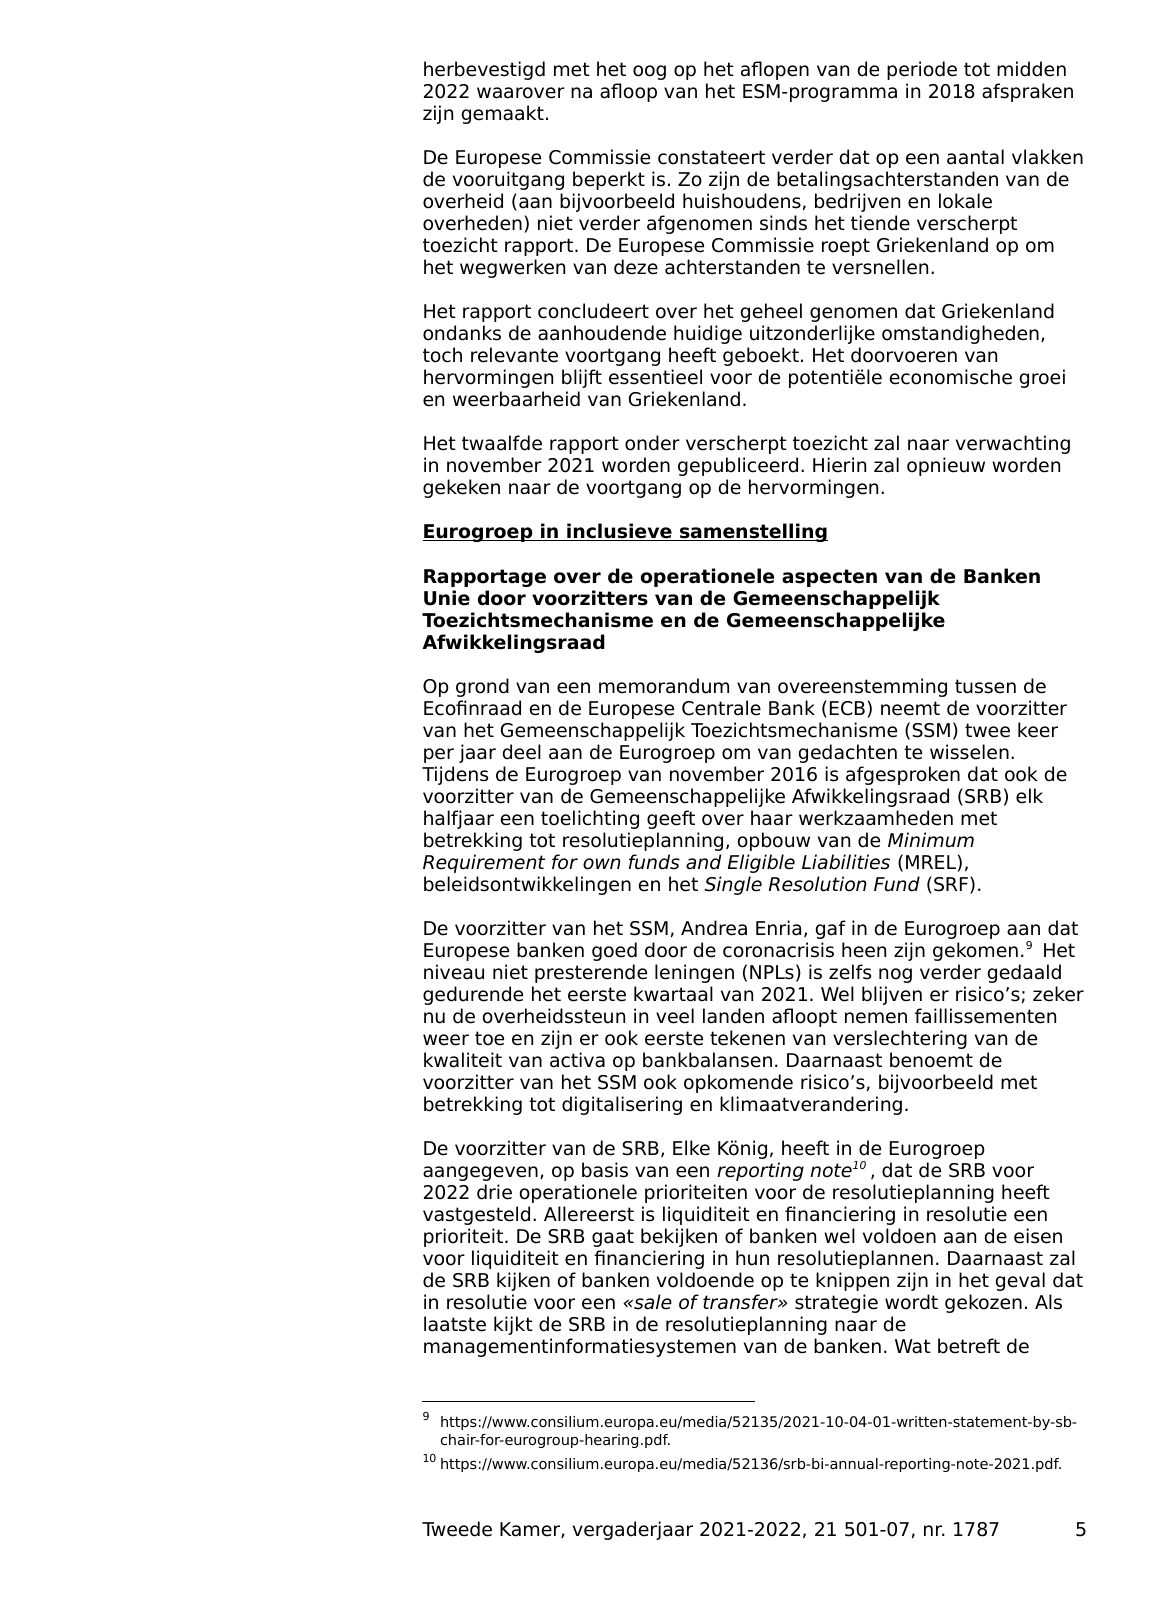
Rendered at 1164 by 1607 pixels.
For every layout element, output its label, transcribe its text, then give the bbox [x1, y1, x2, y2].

text De voorzitter van het SSM, Andrea Enria, gaf in de Eurogroep aan dat Europese banken goed door de coronacrisis heen zijn gekomen. Het niveau niet presterende leningen (NPLs) is zelfs nog verder gedaald gedurende het eerste kwartaal van 2021. Wel blijven er risico’s; zeker nu de overheidssteun in veel landen afloopt nemen faillissementen weer toe en zijn er ook eerste tekenen van verslechtering van de kwaliteit van activa op bankbalansen. Daarnaast benoemt de voorzitter van het SSM ook opkomende risico’s, bijvoorbeeld met betrekking tot digitalisering en klimaatverandering. [422, 918, 1087, 1116]
text https://www.consilium.europa.eu/media/52135/2021-10-04-01-written-statement-by-sb-chair-for-eurogroup-hearing.pdf. [422, 1410, 1087, 1449]
text herbevestigd met het oog op het aflopen van de periode tot midden 2022 waarover na afloop van het ESM-programma in 2018 afspraken zijn gemaakt. [422, 59, 1087, 125]
text Op grond van een memorandum van overeenstemming tussen de Ecofinraad en de Europese Centrale Bank (ECB) neemt de voorzitter van het Gemeenschappelijk Toezichtsmechanisme (SSM) twee keer per jaar deel aan de Eurogroep om van gedachten te wisselen. Tijdens de Eurogroep van november 2016 is afgesproken dat ook de voorzitter van de Gemeenschappelijke Afwikkelingsraad (SRB) elk halfjaar een toelichting geeft over haar werkzaamheden met betrekking tot resolutieplanning, opbouw van de Minimum Requirement for own funds and Eligible Liabilities (MREL), beleidsontwikkelingen en het Single Resolution Fund (SRF). [422, 676, 1087, 896]
subtitle Rapportage over de operationele aspecten van de Banken Unie door voorzitters van de Gemeenschappelijk Toezichtsmechanisme en de Gemeenschappelijke Afwikkelingsraad [422, 566, 1087, 653]
text Het twaalfde rapport onder verscherpt toezicht zal naar verwachting in november 2021 worden gepubliceerd. Hierin zal opnieuw worden gekeken naar de voortgang op de hervormingen. [422, 433, 1087, 499]
text De voorzitter van de SRB, Elke König, heeft in de Eurogroep aangegeven, op basis van een reporting note, dat de SRB voor 2022 drie operationele prioriteiten voor de resolutieplanning heeft vastgesteld. Allereerst is liquiditeit en financiering in resolutie een prioriteit. De SRB gaat bekijken of banken wel voldoen aan de eisen voor liquiditeit en financiering in hun resolutieplannen. Daarnaast zal de SRB kijken of banken voldoende op te knippen zijn in het geval dat in resolutie voor een «sale of transfer» strategie wordt gekozen. Als laatste kijkt de SRB in de resolutieplanning naar de managementinformatiesystemen van de banken. Wat betreft de [422, 1138, 1087, 1357]
text Het rapport concludeert over het geheel genomen dat Griekenland ondanks de aanhoudende huidige uitzonderlijke omstandigheden, toch relevante voortgang heeft geboekt. Het doorvoeren van hervormingen blijft essentieel voor de potentiële economische groei en weerbaarheid van Griekenland. [422, 301, 1087, 411]
text De Europese Commissie constateert verder dat op een aantal vlakken de vooruitgang beperkt is. Zo zijn de betalingsachterstanden van de overheid (aan bijvoorbeeld huishoudens, bedrijven en lokale overheden) niet verder afgenomen sinds het tiende verscherpt toezicht rapport. De Europese Commissie roept Griekenland op om het wegwerken van deze achterstanden te versnellen. [422, 147, 1087, 279]
subtitle Eurogroep in inclusieve samenstelling [422, 521, 1087, 543]
text https://www.consilium.europa.eu/media/52136/srb-bi-annual-reporting-note-2021.pdf. [422, 1452, 1087, 1474]
